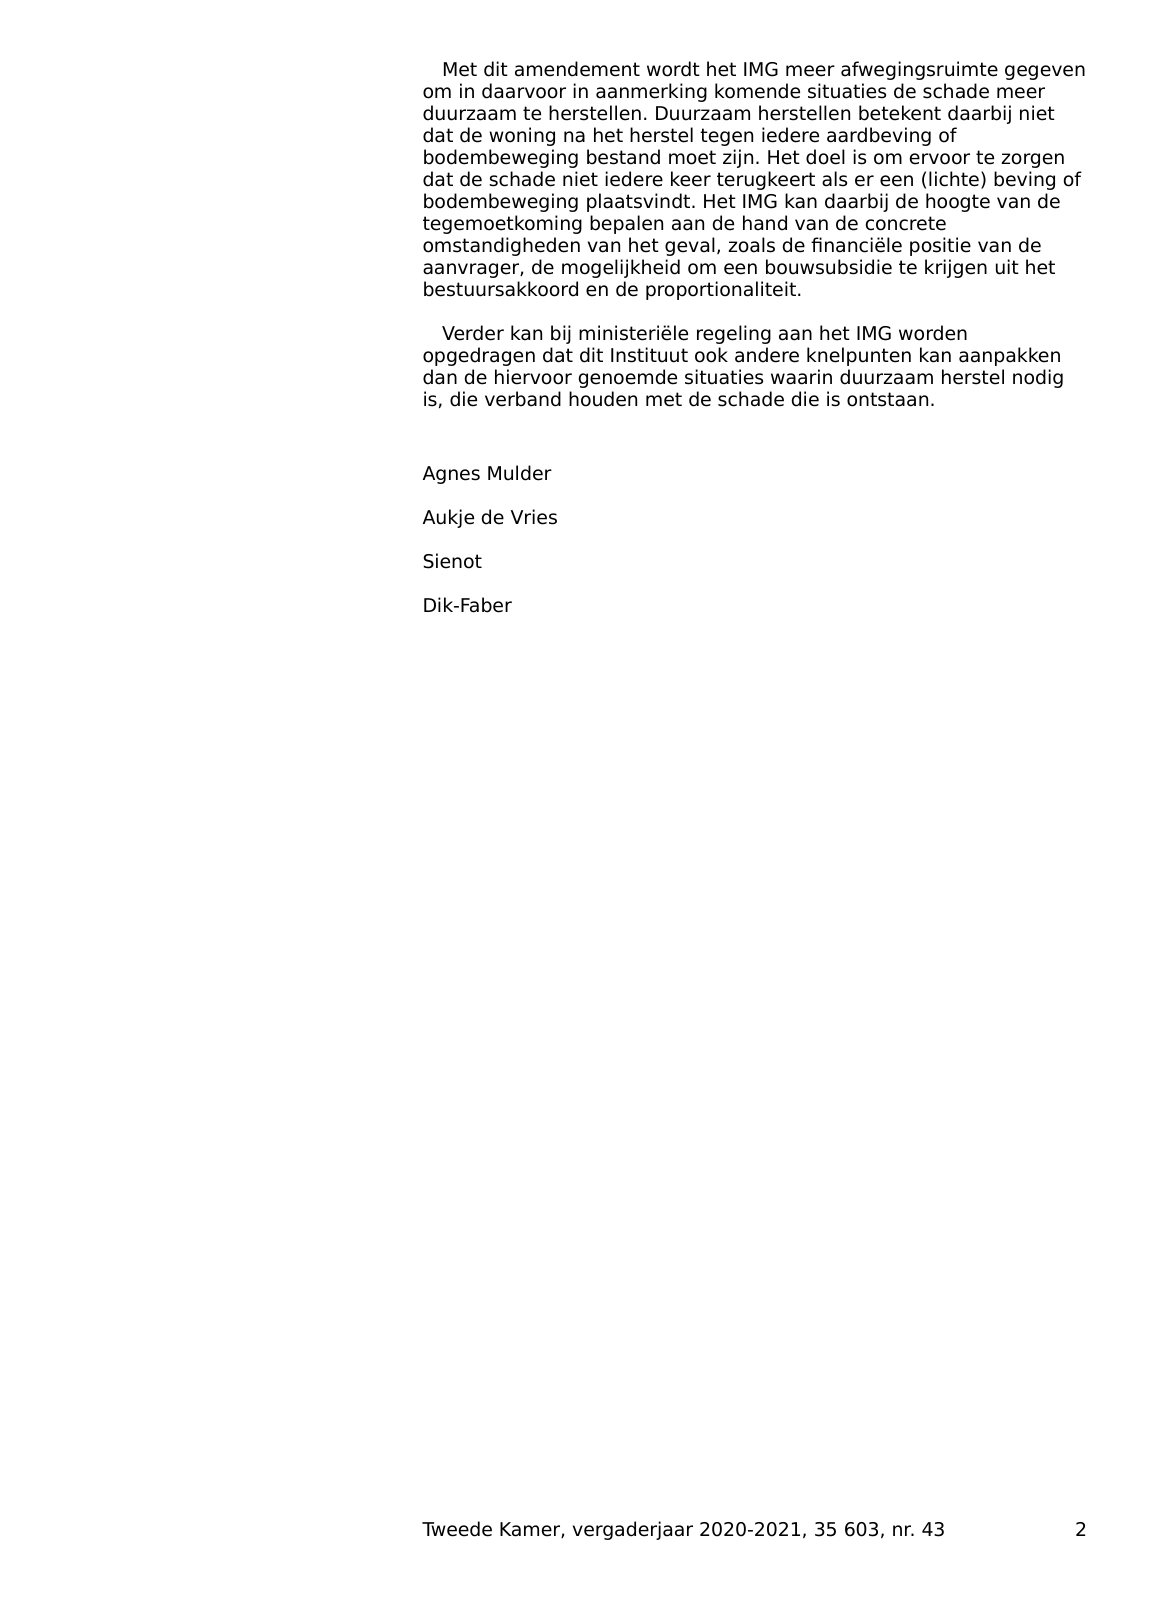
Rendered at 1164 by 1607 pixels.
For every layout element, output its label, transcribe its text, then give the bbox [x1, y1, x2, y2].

text Met dit amendement wordt het IMG meer afwegingsruimte gegeven om in daarvoor in aanmerking komende situaties de schade meer duurzaam te herstellen. Duurzaam herstellen betekent daarbij niet dat de woning na het herstel tegen iedere aardbeving of bodembeweging bestand moet zijn. Het doel is om ervoor te zorgen dat de schade niet iedere keer terugkeert als er een (lichte) beving of bodembeweging plaatsvindt. Het IMG kan daarbij de hoogte van de tegemoetkoming bepalen aan de hand van de concrete omstandigheden van het geval, zoals de financiële positie van de aanvrager, de mogelijkheid om een bouwsubsidie te krijgen uit het bestuursakkoord en de proportionaliteit. [422, 59, 1087, 301]
text Agnes Mulder Aukje de Vries Sienot Dik-Faber [422, 441, 1087, 617]
text Verder kan bij ministeriële regeling aan het IMG worden opgedragen dat dit Instituut ook andere knelpunten kan aanpakken dan de hiervoor genoemde situaties waarin duurzaam herstel nodig is, die verband houden met de schade die is ontstaan. [422, 323, 1087, 411]
